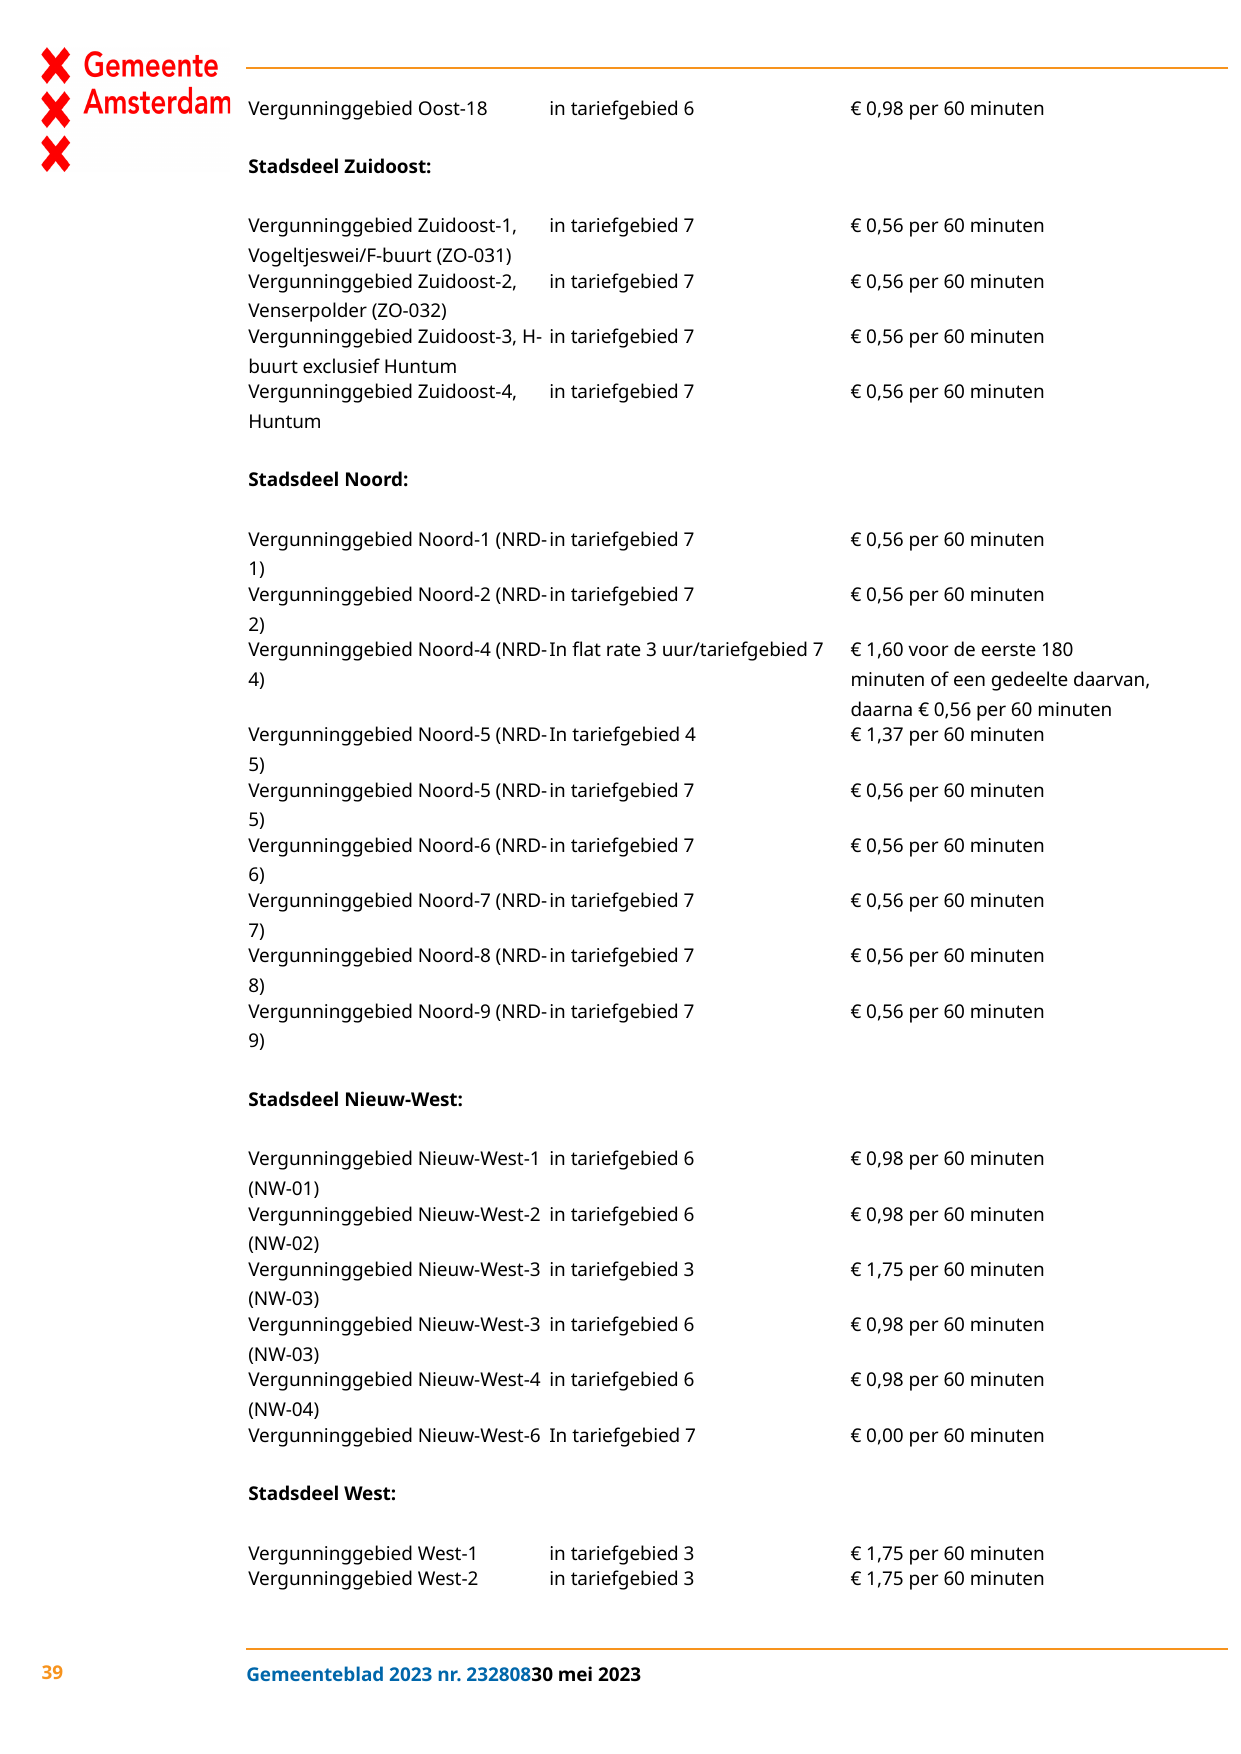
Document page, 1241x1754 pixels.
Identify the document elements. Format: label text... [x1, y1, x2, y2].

table_header € 0,98 per 60 minuten [850, 1145, 1152, 1201]
table_cell € 0,56 per 60 minuten [850, 268, 1152, 323]
table_header Vergunninggebied Noord-1 (NRD-1) [248, 526, 549, 581]
text Stadsdeel Noord: [248, 467, 1152, 492]
picture [41, 47, 231, 172]
table_header in tariefgebied 7 [549, 213, 850, 268]
table_header Vergunninggebied Zuidoost-1, Vogeltjeswei/F-buurt (ZO-031) [248, 213, 549, 268]
table_cell Vergunninggebied Zuidoost-2, Venserpolder (ZO-032) [248, 268, 549, 323]
text Stadsdeel West: [248, 1481, 1152, 1506]
table_cell Vergunninggebied Noord-8 (NRD-8) [248, 943, 549, 998]
table_header € 0,56 per 60 minuten [850, 213, 1152, 268]
table_cell € 0,98 per 60 minuten [850, 1201, 1152, 1256]
table_cell € 0,56 per 60 minuten [850, 777, 1152, 832]
table_cell € 0,56 per 60 minuten [850, 379, 1152, 434]
table_cell Vergunninggebied West-2 [248, 1566, 549, 1591]
table_cell Vergunninggebied Noord-5 (NRD-5) [248, 721, 549, 777]
table_cell Vergunninggebied Nieuw-West-3 (NW-03) [248, 1256, 549, 1311]
text Stadsdeel Nieuw-West: [248, 1086, 1152, 1112]
table_cell in tariefgebied 6 [549, 1201, 850, 1256]
table_cell In tariefgebied 4 [549, 721, 850, 777]
table_cell in tariefgebied 7 [549, 888, 850, 943]
table_cell € 0,56 per 60 minuten [850, 888, 1152, 943]
table_cell € 0,56 per 60 minuten [850, 943, 1152, 998]
table_cell € 1,60 voor de eerste 180 minuten of een gedeelte daarvan, daarna € 0,56 per 60 minuten [850, 637, 1152, 721]
table_cell € 1,75 per 60 minuten [850, 1566, 1152, 1591]
table_cell in tariefgebied 3 [549, 1256, 850, 1311]
table_cell Vergunninggebied Nieuw-West-3 (NW-03) [248, 1311, 549, 1367]
table_cell in tariefgebied 7 [549, 832, 850, 887]
table_cell in tariefgebied 7 [549, 323, 850, 378]
table_cell in tariefgebied 7 [549, 943, 850, 998]
table_cell Vergunninggebied Noord-7 (NRD-7) [248, 888, 549, 943]
table_cell € 0,56 per 60 minuten [850, 832, 1152, 887]
table_cell Vergunninggebied Oost-18 [248, 95, 549, 121]
table_cell Vergunninggebied Nieuw-West-2 (NW-02) [248, 1201, 549, 1256]
table_cell € 0,56 per 60 minuten [850, 998, 1152, 1053]
table_cell Vergunninggebied Zuidoost-4, Huntum [248, 379, 549, 434]
table_cell in tariefgebied 7 [549, 379, 850, 434]
table_header € 1,75 per 60 minuten [850, 1540, 1152, 1566]
table_cell € 1,75 per 60 minuten [850, 1256, 1152, 1311]
table_cell Vergunninggebied Zuidoost-3, H-buurt exclusief Huntum [248, 323, 549, 378]
table_cell € 1,37 per 60 minuten [850, 721, 1152, 777]
table_cell € 0,98 per 60 minuten [850, 1367, 1152, 1422]
text Stadsdeel Zuidoost: [248, 153, 1152, 179]
table_header in tariefgebied 3 [549, 1540, 850, 1566]
table_cell € 0,00 per 60 minuten [850, 1422, 1152, 1448]
table_cell in tariefgebied 6 [549, 1367, 850, 1422]
table_cell In flat rate 3 uur/tariefgebied 7 [549, 637, 850, 721]
table_cell in tariefgebied 7 [549, 998, 850, 1053]
table_cell € 0,98 per 60 minuten [850, 1311, 1152, 1367]
table_cell in tariefgebied 7 [549, 268, 850, 323]
table_cell in tariefgebied 7 [549, 581, 850, 637]
table_cell in tariefgebied 6 [549, 95, 850, 121]
table_cell Vergunninggebied Noord-9 (NRD-9) [248, 998, 549, 1053]
table_header € 0,56 per 60 minuten [850, 526, 1152, 581]
table_header in tariefgebied 7 [549, 526, 850, 581]
table_cell € 0,56 per 60 minuten [850, 581, 1152, 637]
table_cell Vergunninggebied Noord-5 (NRD-5) [248, 777, 549, 832]
table_cell € 0,98 per 60 minuten [850, 95, 1152, 121]
table_cell Vergunninggebied Noord-6 (NRD-6) [248, 832, 549, 887]
table_header Vergunninggebied Nieuw-West-1 (NW-01) [248, 1145, 549, 1201]
table_cell In tariefgebied 7 [549, 1422, 850, 1448]
table_cell in tariefgebied 6 [549, 1311, 850, 1367]
table_cell Vergunninggebied Nieuw-West-4 (NW-04) [248, 1367, 549, 1422]
table_header in tariefgebied 6 [549, 1145, 850, 1201]
table_cell Vergunninggebied Noord-2 (NRD-2) [248, 581, 549, 637]
table_cell Vergunninggebied Noord-4 (NRD-4) [248, 637, 549, 721]
table_header Vergunninggebied West-1 [248, 1540, 549, 1566]
table_cell Vergunninggebied Nieuw-West-6 [248, 1422, 549, 1448]
table_cell in tariefgebied 3 [549, 1566, 850, 1591]
table_cell € 0,56 per 60 minuten [850, 323, 1152, 378]
table_cell in tariefgebied 7 [549, 777, 850, 832]
